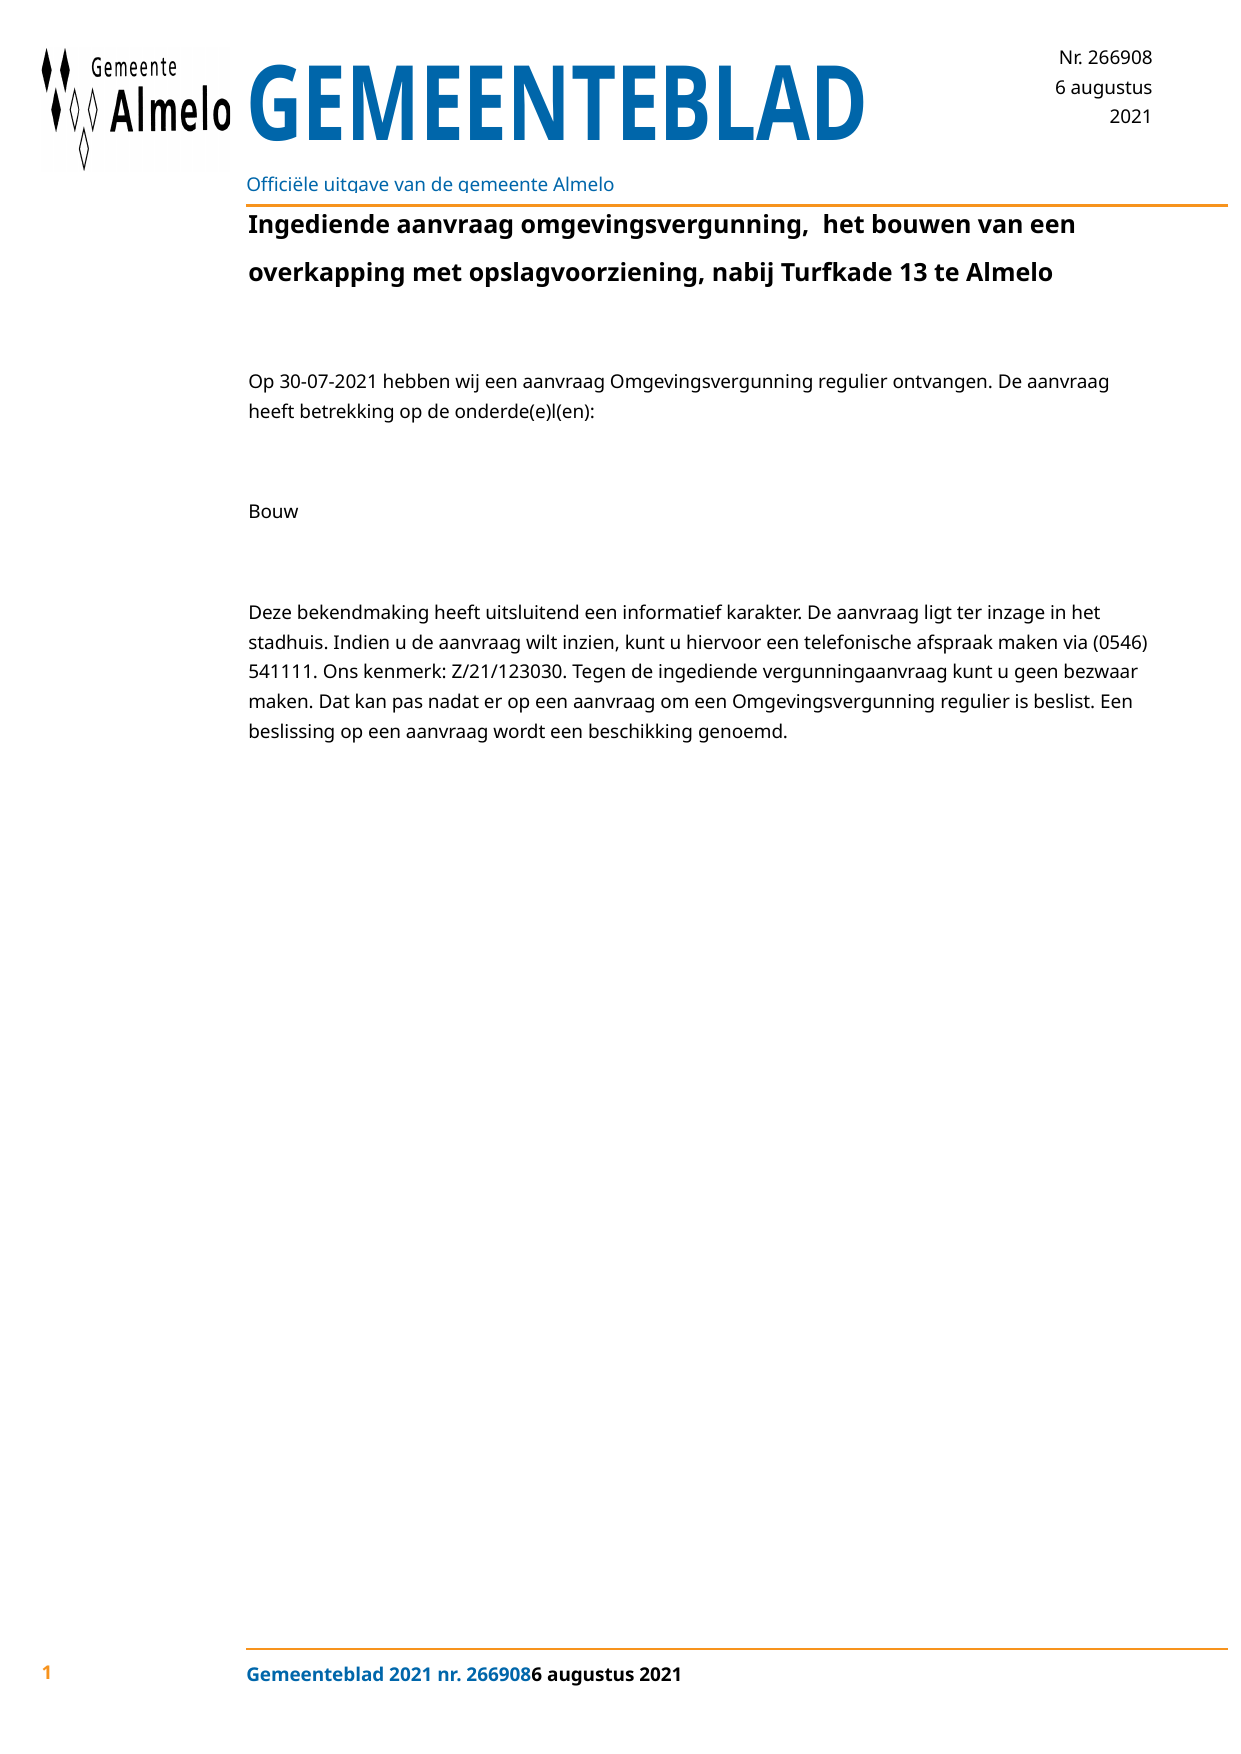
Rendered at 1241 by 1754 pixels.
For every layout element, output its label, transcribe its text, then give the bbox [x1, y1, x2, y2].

text Bouw [248, 499, 1152, 524]
text Deze bekendmaking heeft uitsluitend een informatief karakter. De aanvraag ligt ter inzage in het stadhuis. Indien u de aanvraag wilt inzien, kunt u hiervoor een telefonische afspraak maken via (0546) 541111. Ons kenmerk: Z/21/123030. Tegen de ingediende vergunningaanvraag kunt u geen bezwaar maken. Dat kan pas nadat er op een aanvraag om een Omgevingsvergunning regulier is beslist. Een beslissing op een aanvraag wordt een beschikking genoemd. [248, 599, 1152, 744]
text Ingediende aanvraag omgevingsvergunning, het bouwen van een overkapping met opslagvoorziening, nabij Turfkade 13 te Almelo [248, 207, 1152, 288]
picture [41, 47, 231, 172]
text Op 30-07-2021 hebben wij een aanvraag Omgevingsvergunning regulier ontvangen. De aanvraag heeft betrekking op de onderde(e)l(en): [248, 368, 1152, 424]
